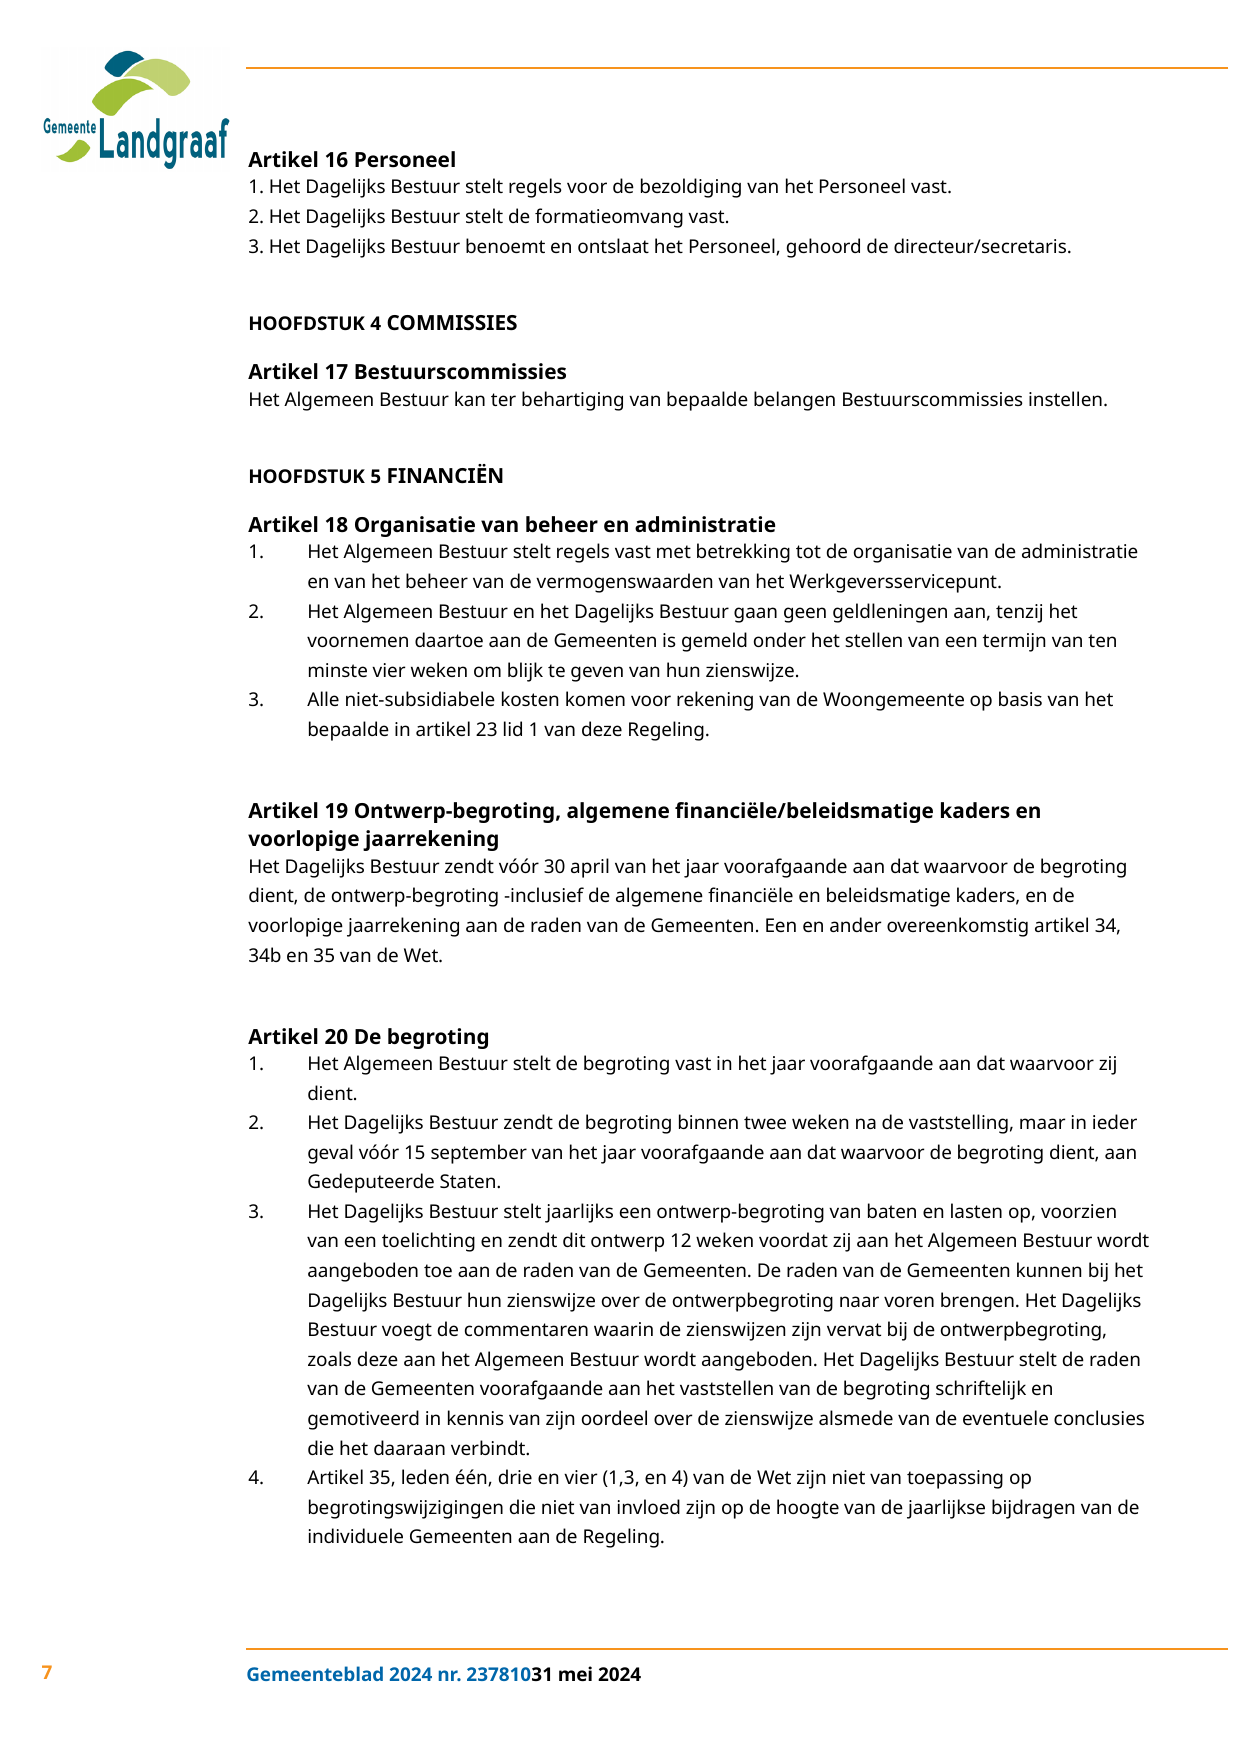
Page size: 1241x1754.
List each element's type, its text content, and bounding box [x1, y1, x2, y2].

text 2. Het Dagelijks Bestuur stelt de formatieomvang vast. [248, 203, 1152, 229]
text Artikel 17 Bestuurscommissies [248, 357, 1152, 386]
list Het Dagelijks Bestuur zendt de begroting binnen twee weken na de vaststelling, maar in ieder geval vóór 15 september van het jaar voorafgaande aan dat waarvoor de begroting dient, aan Gedeputeerde Staten. [248, 1109, 1152, 1194]
text 1. Het Dagelijks Bestuur stelt regels voor de bezoldiging van het Personeel vast. [248, 174, 1152, 199]
text Artikel 20 De begroting [248, 1022, 1152, 1050]
text Artikel 16 Personeel [248, 145, 1152, 174]
list Het Algemeen Bestuur stelt regels vast met betrekking tot de organisatie van de administratie en van het beheer van de vermogenswaarden van het Werkgeversservicepunt. [248, 539, 1152, 594]
text HOOFDSTUK 4 COMMISSIES [248, 308, 1152, 336]
list Het Algemeen Bestuur en het Dagelijks Bestuur gaan geen geldleningen aan, tenzij het voornemen daartoe aan de Gemeenten is gemeld onder het stellen van een termijn van ten minste vier weken om blijk te geven van hun zienswijze. [248, 598, 1152, 683]
text 3. Het Dagelijks Bestuur benoemt en ontslaat het Personeel, gehoord de directeur/secretaris. [248, 233, 1152, 258]
picture [41, 47, 231, 172]
text Artikel 19 Ontwerp-begroting, algemene financiële/beleidsmatige kaders en voorlopige jaarrekening [248, 796, 1152, 853]
list Het Algemeen Bestuur stelt de begroting vast in het jaar voorafgaande aan dat waarvoor zij dient. [248, 1050, 1152, 1106]
text Artikel 18 Organisatie van beheer en administratie [248, 510, 1152, 539]
text HOOFDSTUK 5 FINANCIËN [248, 461, 1152, 489]
list Artikel 35, leden één, drie en vier (1,3, en 4) van de Wet zijn niet van toepassing op begrotingswijzigingen die niet van invloed zijn op de hoogte van de jaarlijkse bijdragen van de individuele Gemeenten aan de Regeling. [248, 1464, 1152, 1549]
text Het Dagelijks Bestuur zendt vóór 30 april van het jaar voorafgaande aan dat waarvoor de begroting dient, de ontwerp-begroting -inclusief de algemene financiële en beleidsmatige kaders, en de voorlopige jaarrekening aan de raden van de Gemeenten. Een en ander overeenkomstig artikel 34, 34b en 35 van de Wet. [248, 853, 1152, 967]
list Het Dagelijks Bestuur stelt jaarlijks een ontwerp-begroting van baten en lasten op, voorzien van een toelichting en zendt dit ontwerp 12 weken voordat zij aan het Algemeen Bestuur wordt aangeboden toe aan de raden van de Gemeenten. De raden van de Gemeenten kunnen bij het Dagelijks Bestuur hun zienswijze over de ontwerpbegroting naar voren brengen. Het Dagelijks Bestuur voegt de commentaren waarin de zienswijzen zijn vervat bij de ontwerpbegroting, zoals deze aan het Algemeen Bestuur wordt aangeboden. Het Dagelijks Bestuur stelt de raden van de Gemeenten voorafgaande aan het vaststellen van de begroting schriftelijk en gemotiveerd in kennis van zijn oordeel over de zienswijze alsmede van de eventuele conclusies die het daaraan verbindt. [248, 1198, 1152, 1461]
text Het Algemeen Bestuur kan ter behartiging van bepaalde belangen Bestuurscommissies instellen. [248, 386, 1152, 411]
list Alle niet-subsidiabele kosten komen voor rekening van de Woongemeente op basis van het bepaalde in artikel 23 lid 1 van deze Regeling. [248, 687, 1152, 742]
